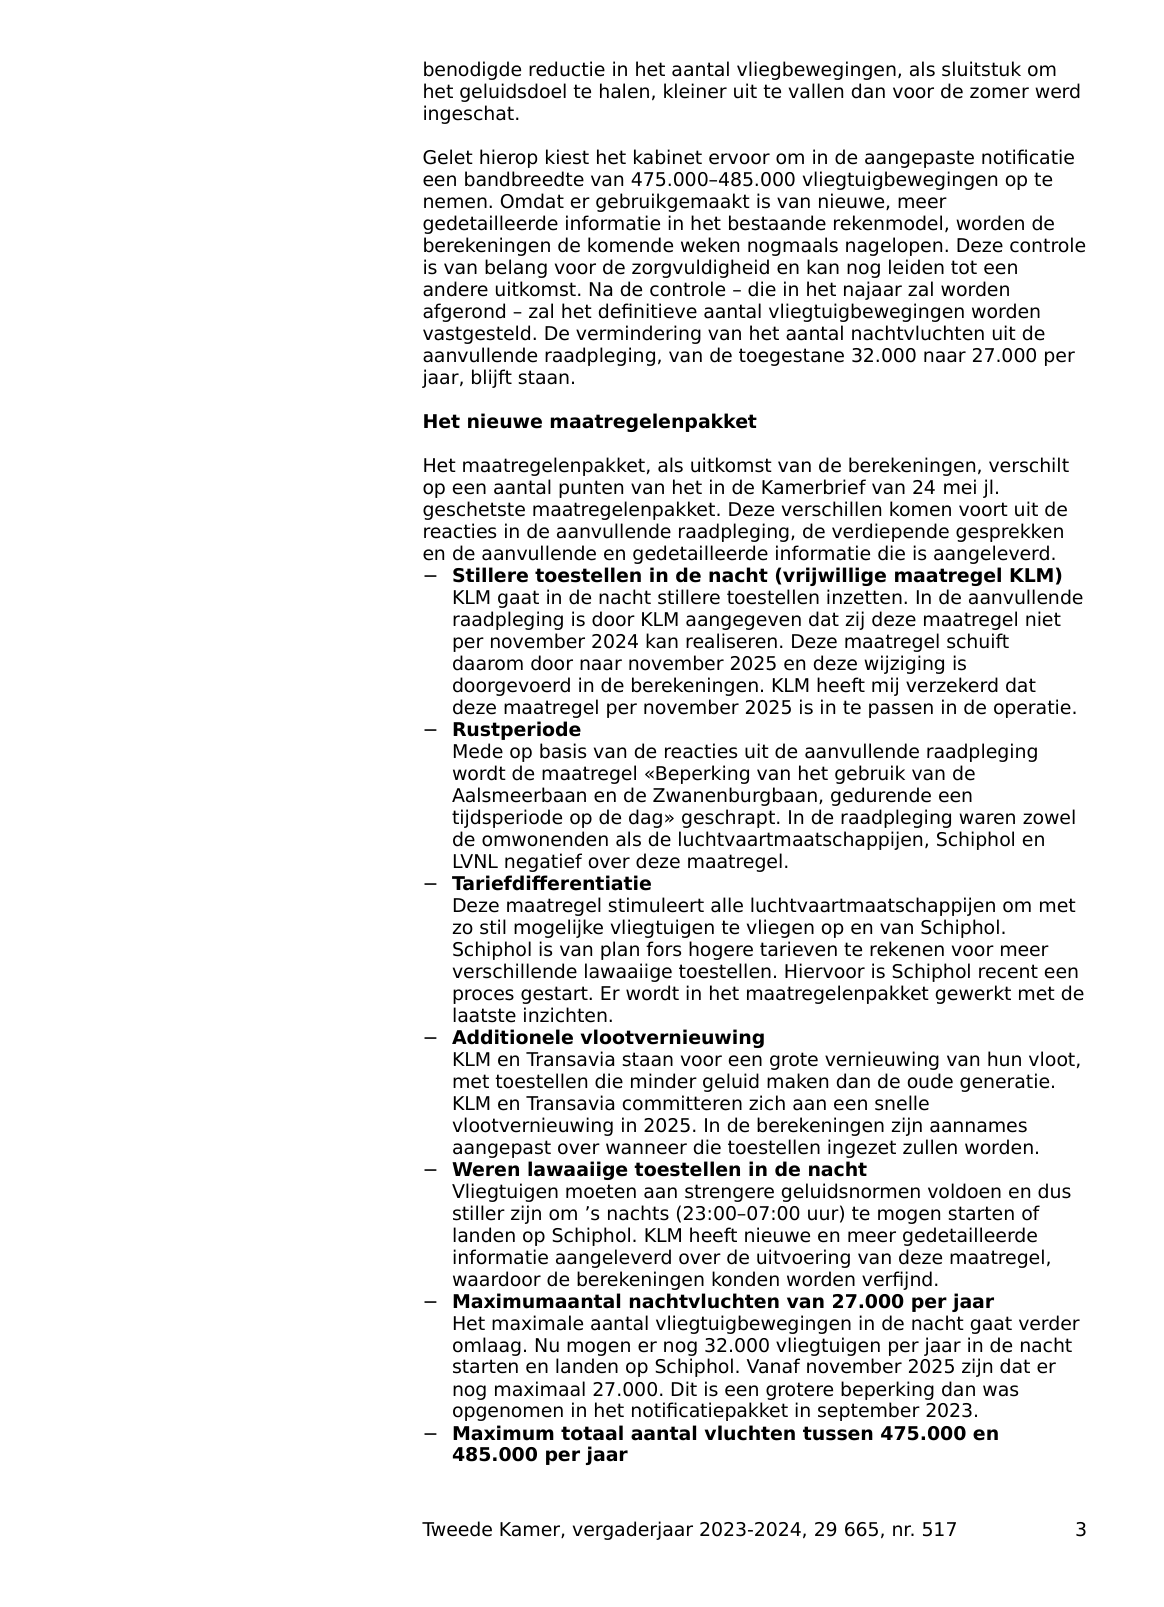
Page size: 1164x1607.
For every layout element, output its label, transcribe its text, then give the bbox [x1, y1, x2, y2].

text − Additionele vlootvernieuwing [422, 1027, 1087, 1049]
text Vliegtuigen moeten aan strengere geluidsnormen voldoen en dus stiller zijn om ’s nachts (23:00–07:00 uur) te mogen starten of landen op Schiphol. KLM heeft nieuwe en meer gedetailleerde informatie aangeleverd over de uitvoering van deze maatregel, waardoor de berekeningen konden worden verfijnd. [452, 1181, 1087, 1291]
text − Maximumaantal nachtvluchten van 27.000 per jaar [422, 1291, 1087, 1312]
text Het maatregelenpakket, als uitkomst van de berekeningen, verschilt op een aantal punten van het in de Kamerbrief van 24 mei jl. geschetste maatregelenpakket. Deze verschillen komen voort uit de reacties in de aanvullende raadpleging, de verdiepende gesprekken en de aanvullende en gedetailleerde informatie die is aangeleverd. [422, 455, 1087, 565]
text KLM en Transavia staan voor een grote vernieuwing van hun vloot, met toestellen die minder geluid maken dan de oude generatie. KLM en Transavia committeren zich aan een snelle vlootvernieuwing in 2025. In de berekeningen zijn aannames aangepast over wanneer die toestellen ingezet zullen worden. [452, 1049, 1087, 1159]
text − Weren lawaaiige toestellen in de nacht [422, 1159, 1087, 1181]
text KLM gaat in de nacht stillere toestellen inzetten. In de aanvullende raadpleging is door KLM aangegeven dat zij deze maatregel niet per november 2024 kan realiseren. Deze maatregel schuift daarom door naar november 2025 en deze wijziging is doorgevoerd in de berekeningen. KLM heeft mij verzekerd dat deze maatregel per november 2025 is in te passen in de operatie. [452, 587, 1087, 719]
subtitle Het nieuwe maatregelenpakket [422, 411, 1087, 433]
text − Tariefdifferentiatie [422, 873, 1087, 895]
text Mede op basis van de reacties uit de aanvullende raadpleging wordt de maatregel «Beperking van het gebruik van de Aalsmeerbaan en de Zwanenburgbaan, gedurende een tijdsperiode op de dag» geschrapt. In de raadpleging waren zowel de omwonenden als de luchtvaartmaatschappijen, Schiphol en LVNL negatief over deze maatregel. [452, 741, 1087, 873]
text − Rustperiode [422, 719, 1087, 741]
text benodigde reductie in het aantal vliegbewegingen, als sluitstuk om het geluidsdoel te halen, kleiner uit te vallen dan voor de zomer werd ingeschat. [422, 59, 1087, 125]
text Gelet hierop kiest het kabinet ervoor om in de aangepaste notificatie een bandbreedte van 475.000–485.000 vliegtuigbewegingen op te nemen. Omdat er gebruikgemaakt is van nieuwe, meer gedetailleerde informatie in het bestaande rekenmodel, worden de berekeningen de komende weken nogmaals nagelopen. Deze controle is van belang voor de zorgvuldigheid en kan nog leiden tot een andere uitkomst. Na de controle – die in het najaar zal worden afgerond – zal het definitieve aantal vliegtuigbewegingen worden vastgesteld. De vermindering van het aantal nachtvluchten uit de aanvullende raadpleging, van de toegestane 32.000 naar 27.000 per jaar, blijft staan. [422, 147, 1087, 389]
text − Maximum totaal aantal vluchten tussen 475.000 en 485.000 per jaar [422, 1422, 1087, 1466]
text Het maximale aantal vliegtuigbewegingen in de nacht gaat verder omlaag. Nu mogen er nog 32.000 vliegtuigen per jaar in de nacht starten en landen op Schiphol. Vanaf november 2025 zijn dat er nog maximaal 27.000. Dit is een grotere beperking dan was opgenomen in het notificatiepakket in september 2023. [452, 1312, 1087, 1422]
text Deze maatregel stimuleert alle luchtvaartmaatschappijen om met zo stil mogelijke vliegtuigen te vliegen op en van Schiphol. Schiphol is van plan fors hogere tarieven te rekenen voor meer verschillende lawaaiige toestellen. Hiervoor is Schiphol recent een proces gestart. Er wordt in het maatregelenpakket gewerkt met de laatste inzichten. [452, 895, 1087, 1027]
text − Stillere toestellen in de nacht (vrijwillige maatregel KLM) [422, 565, 1087, 587]
